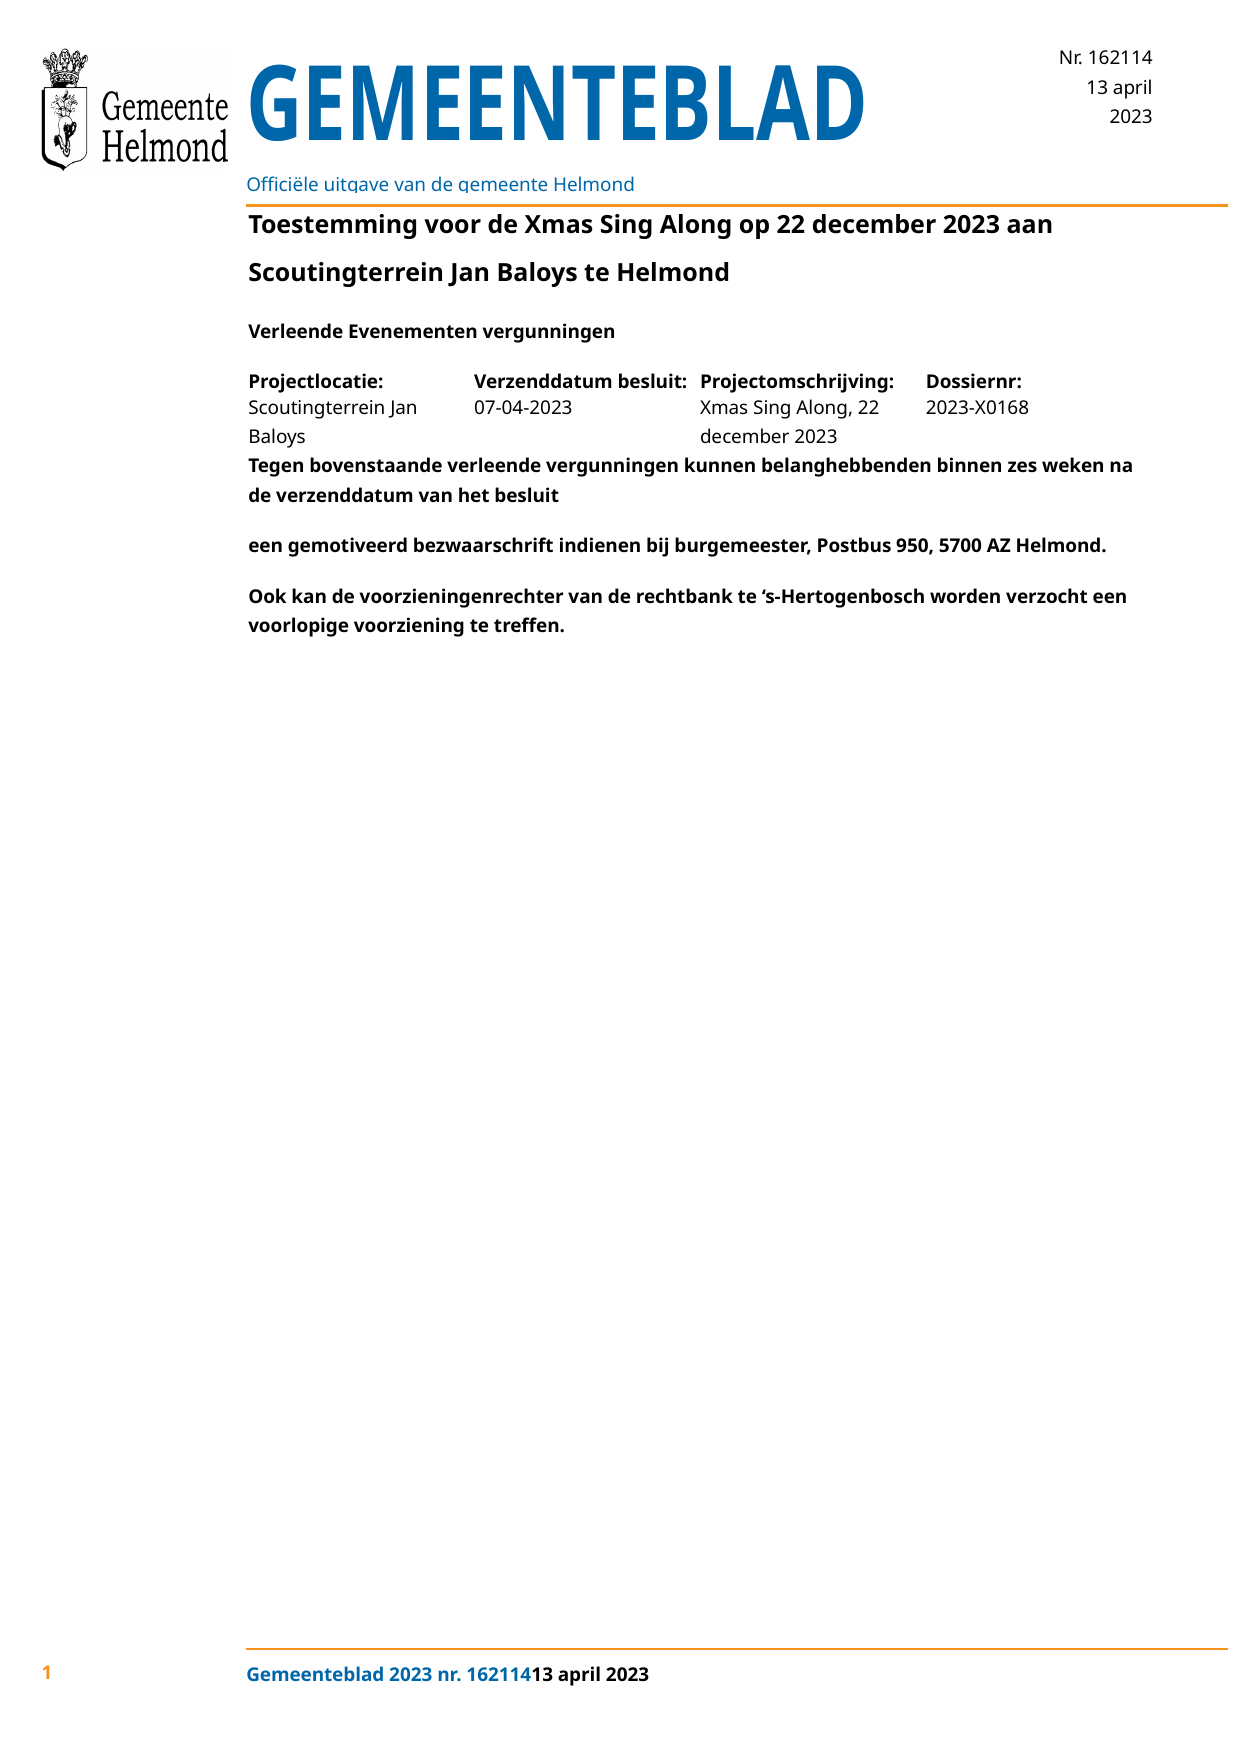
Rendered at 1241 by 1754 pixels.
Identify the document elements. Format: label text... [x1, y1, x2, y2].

table_header Projectomschrijving: [700, 369, 926, 394]
table_cell Xmas Sing Along, 22 december 2023 [700, 394, 926, 449]
text Verleende Evenementen vergunningen [248, 318, 1152, 344]
picture [41, 47, 231, 172]
text Ook kan de voorzieningenrechter van de rechtbank te ‘s-Hertogenbosch worden verzocht een voorlopige voorziening te treffen. [248, 583, 1152, 638]
table_header Verzenddatum besluit: [474, 369, 700, 394]
table_cell 2023-X0168 [926, 394, 1152, 449]
table_header Dossiernr: [926, 369, 1152, 394]
table_cell Scoutingterrein Jan Baloys [248, 394, 474, 449]
text een gemotiveerd bezwaarschrift indienen bij burgemeester, Postbus 950, 5700 AZ Helmond. [248, 533, 1152, 558]
text Toestemming voor de Xmas Sing Along op 22 december 2023 aan Scoutingterrein Jan Baloys te Helmond [248, 207, 1152, 288]
table_header Projectlocatie: [248, 369, 474, 394]
table_cell 07-04-2023 [474, 394, 700, 449]
text Tegen bovenstaande verleende vergunningen kunnen belanghebbenden binnen zes weken na de verzenddatum van het besluit [248, 453, 1152, 508]
